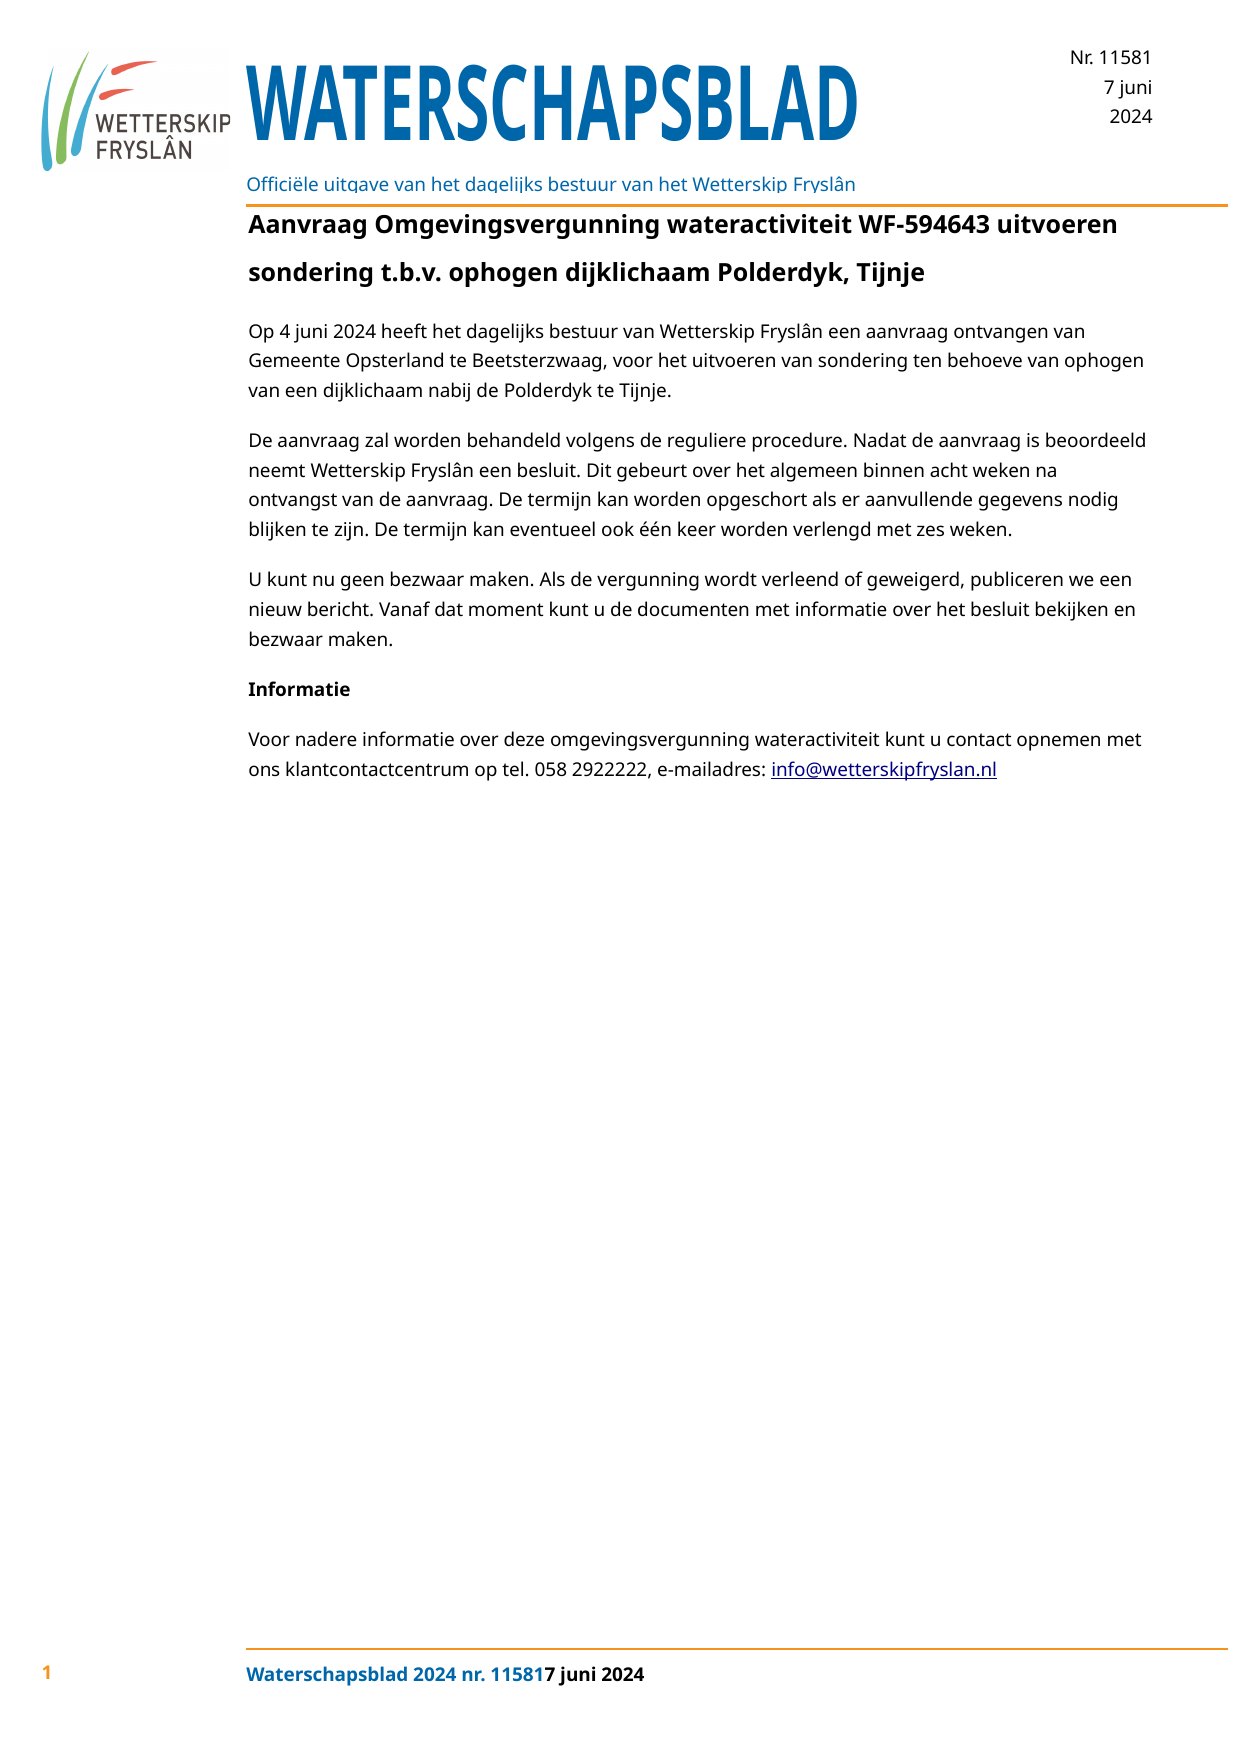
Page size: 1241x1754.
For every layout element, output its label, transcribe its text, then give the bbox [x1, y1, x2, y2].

text De aanvraag zal worden behandeld volgens de reguliere procedure. Nadat de aanvraag is beoordeeld neemt Wetterskip Fryslân een besluit. Dit gebeurt over het algemeen binnen acht weken na ontvangst van de aanvraag. De termijn kan worden opgeschort als er aanvullende gegevens nodig blijken te zijn. De termijn kan eventueel ook één keer worden verlengd met zes weken. [248, 427, 1152, 542]
picture [41, 47, 231, 172]
text Informatie [248, 676, 1152, 702]
text Voor nadere informatie over deze omgevingsvergunning wateractiviteit kunt u contact opnemen met ons klantcontactcentrum op tel. 058 2922222, e-mailadres: info@wetterskipfryslan.nl [248, 727, 1152, 782]
text U kunt nu geen bezwaar maken. Als de vergunning wordt verleend of geweigerd, publiceren we een nieuw bericht. Vanaf dat moment kunt u de documenten met informatie over het besluit bekijken en bezwaar maken. [248, 567, 1152, 652]
text Op 4 juni 2024 heeft het dagelijks bestuur van Wetterskip Fryslân een aanvraag ontvangen van Gemeente Opsterland te Beetsterzwaag, voor het uitvoeren van sondering ten behoeve van ophogen van een dijklichaam nabij de Polderdyk te Tijnje. [248, 318, 1152, 403]
text Aanvraag Omgevingsvergunning wateractiviteit WF-594643 uitvoeren sondering t.b.v. ophogen dijklichaam Polderdyk, Tijnje [248, 207, 1152, 288]
